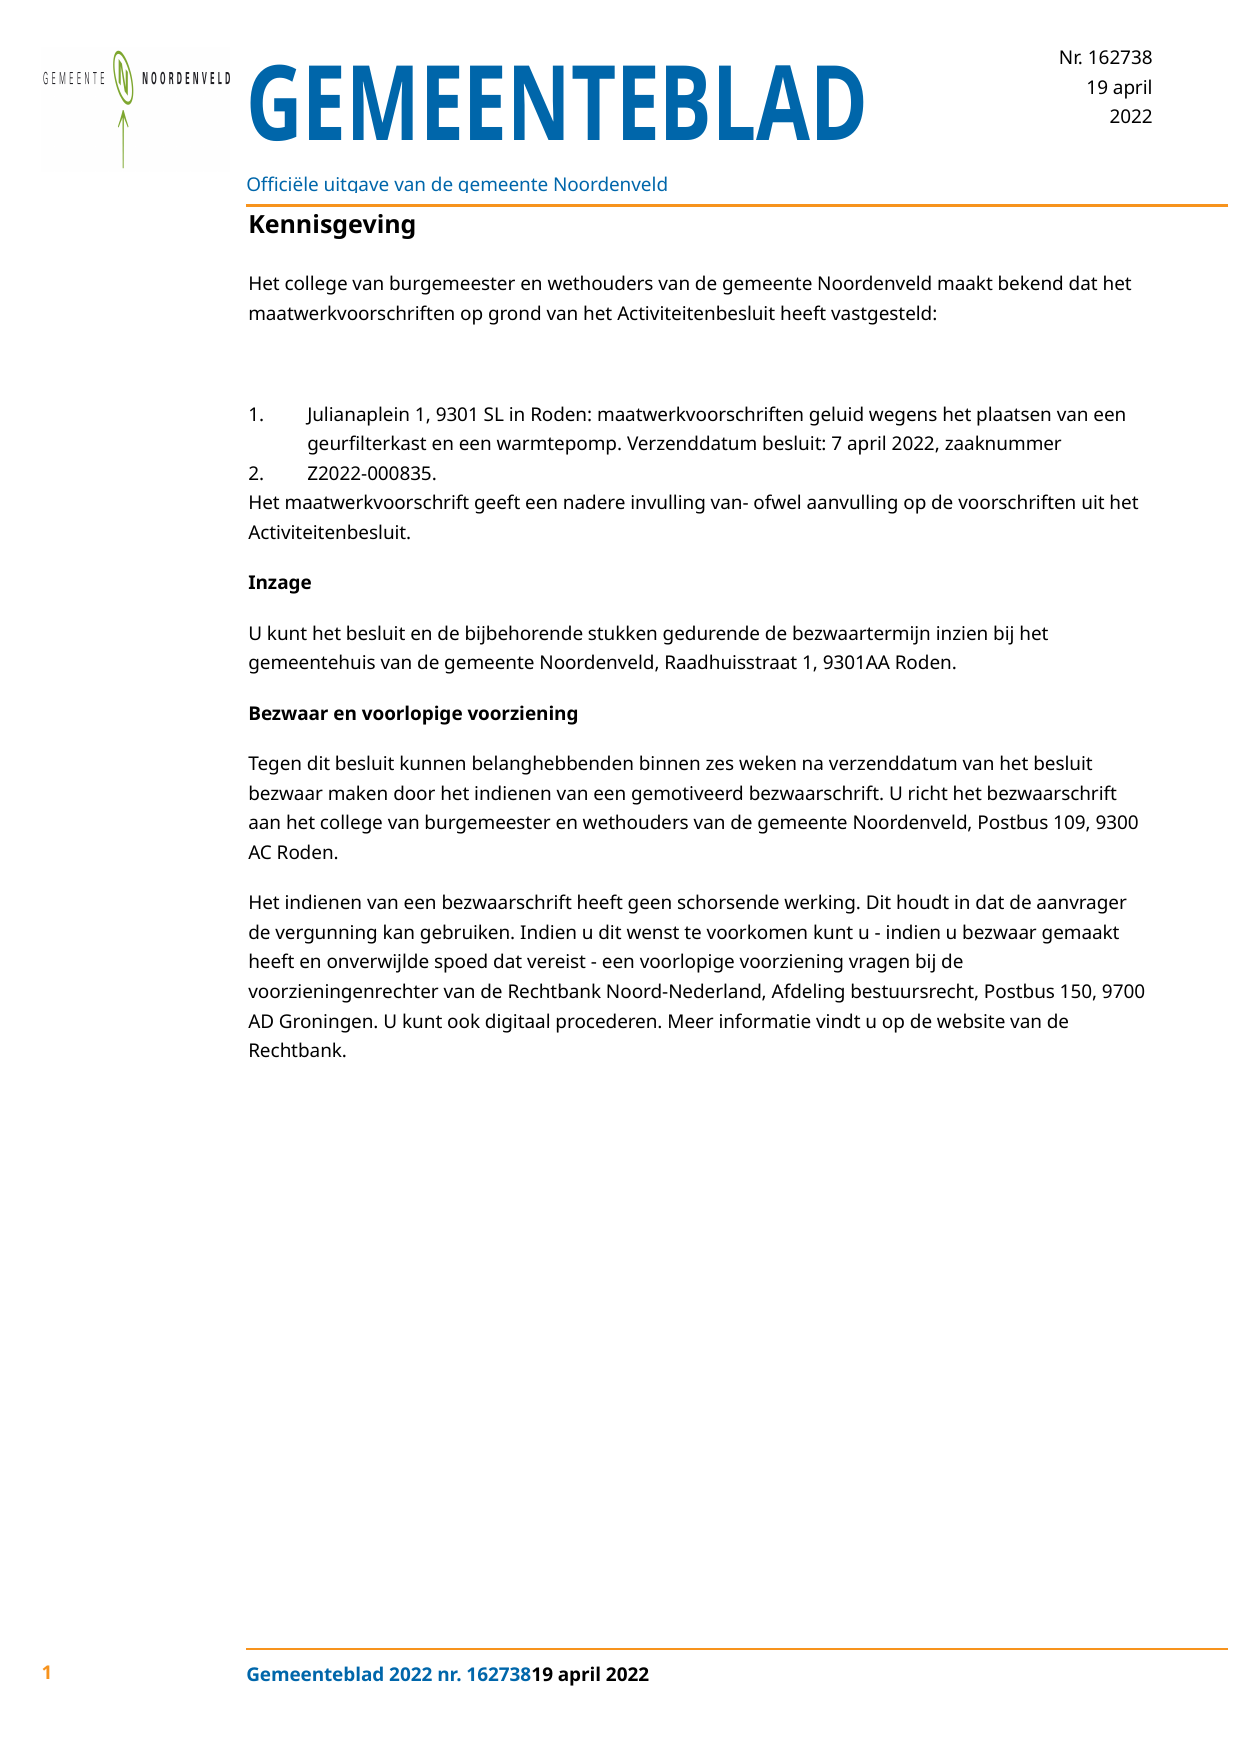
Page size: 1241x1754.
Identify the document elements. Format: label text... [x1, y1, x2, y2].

list Z2022-000835. [248, 460, 1152, 486]
text Het indienen van een bezwaarschrift heeft geen schorsende werking. Dit houdt in dat de aanvrager de vergunning kan gebruiken. Indien u dit wenst te voorkomen kunt u - indien u bezwaar gemaakt heeft en onverwijlde spoed dat vereist - een voorlopige voorziening vragen bij de voorzieningenrechter van de Rechtbank Noord-Nederland, Afdeling bestuursrecht, Postbus 150, 9700 AD Groningen. U kunt ook digitaal procederen. Meer informatie vindt u op de website van de Rechtbank. [248, 889, 1152, 1063]
text Het college van burgemeester en wethouders van de gemeente Noordenveld maakt bekend dat het maatwerkvoorschriften op grond van het Activiteitenbesluit heeft vastgesteld: [248, 270, 1152, 326]
picture [41, 47, 231, 172]
list Julianaplein 1, 9301 SL in Roden: maatwerkvoorschriften geluid wegens het plaatsen van een geurfilterkast en een warmtepomp. Verzenddatum besluit: 7 april 2022, zaaknummer [248, 401, 1152, 456]
text Bezwaar en voorlopige voorziening [248, 700, 1152, 726]
text Tegen dit besluit kunnen belanghebbenden binnen zes weken na verzenddatum van het besluit bezwaar maken door het indienen van een gemotiveerd bezwaarschrift. U richt het bezwaarschrift aan het college van burgemeester en wethouders van de gemeente Noordenveld, Postbus 109, 9300 AC Roden. [248, 750, 1152, 865]
text Kennisgeving [248, 207, 1152, 241]
text Inzage [248, 569, 1152, 595]
text Het maatwerkvoorschrift geeft een nadere invulling van- ofwel aanvulling op de voorschriften uit het Activiteitenbesluit. [248, 489, 1152, 545]
text U kunt het besluit en de bijbehorende stukken gedurende de bezwaartermijn inzien bij het gemeentehuis van de gemeente Noordenveld, Raadhuisstraat 1, 9301AA Roden. [248, 620, 1152, 675]
